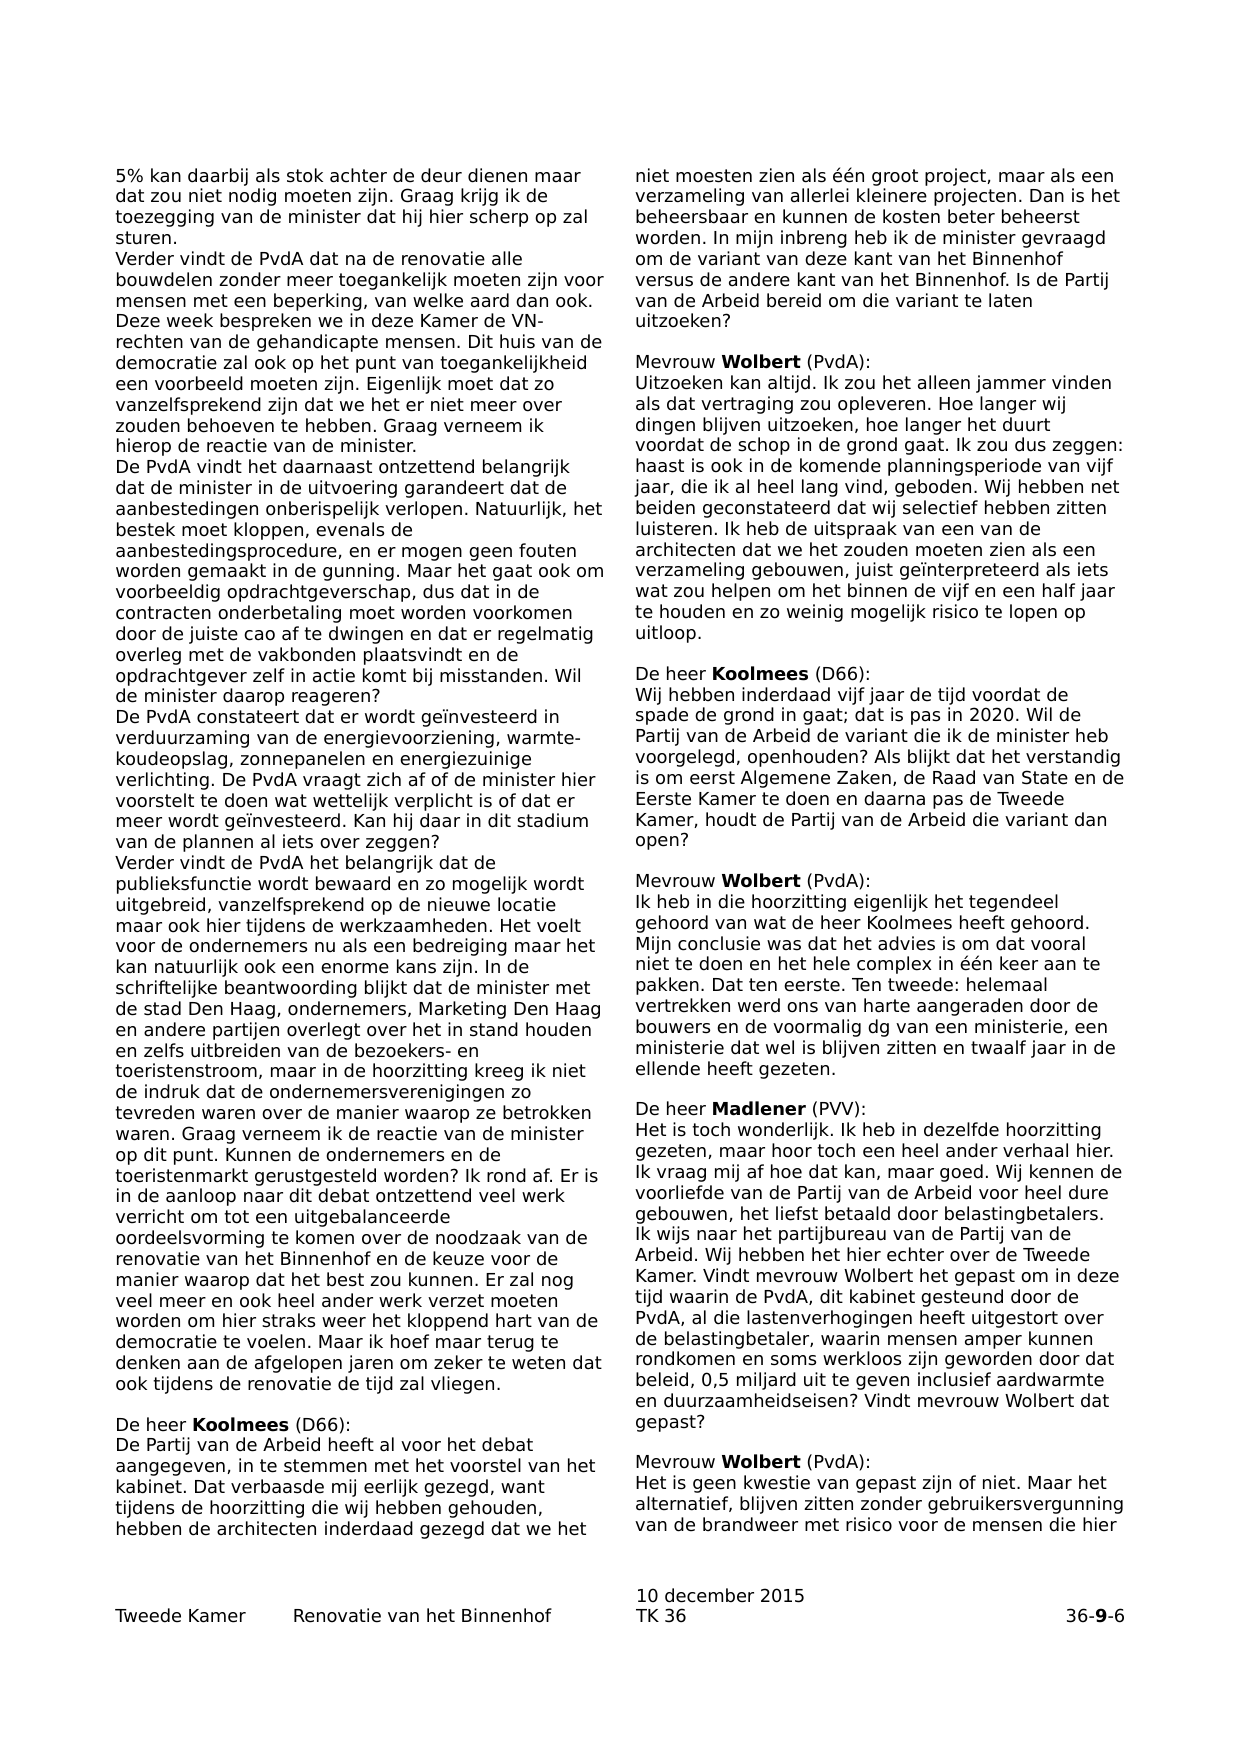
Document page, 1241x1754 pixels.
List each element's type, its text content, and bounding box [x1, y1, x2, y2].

text Mevrouw Wolbert (PvdA): [635, 1452, 1125, 1473]
text niet moesten zien als één groot project, maar als een verzameling van allerlei kleinere projecten. Dan is het beheersbaar en kunnen de kosten beter beheerst worden. In mijn inbreng heb ik de minister gevraagd om de variant van deze kant van het Binnenhof versus de andere kant van het Binnenhof. Is de Partij van de Arbeid bereid om die variant te laten uitzoeken? [635, 165, 1125, 332]
text Mevrouw Wolbert (PvdA): [635, 352, 1125, 373]
text De heer Madlener (PVV): [635, 1099, 1125, 1120]
text 5% kan daarbij als stok achter de deur dienen maar dat zou niet nodig moeten zijn. Graag krijg ik de toezegging van de minister dat hij hier scherp op zal sturen. [115, 165, 605, 249]
text De heer Koolmees (D66): [115, 1414, 605, 1435]
text Verder vindt de PvdA dat na de renovatie alle bouwdelen zonder meer toegankelijk moeten zijn voor mensen met een beperking, van welke aard dan ook. Deze week bespreken we in deze Kamer de VN-rechten van de gehandicapte mensen. Dit huis van de democratie zal ook op het punt van toegankelijkheid een voorbeeld moeten zijn. Eigenlijk moet dat zo vanzelfsprekend zijn dat we het er niet meer over zouden behoeven te hebben. Graag verneem ik hierop de reactie van de minister. [115, 249, 605, 457]
text De PvdA vindt het daarnaast ontzettend belangrijk dat de minister in de uitvoering garandeert dat de aanbestedingen onberispelijk verlopen. Natuurlijk, het bestek moet kloppen, evenals de aanbestedingsprocedure, en er mogen geen fouten worden gemaakt in de gunning. Maar het gaat ook om voorbeeldig opdrachtgeverschap, dus dat in de contracten onderbetaling moet worden voorkomen door de juiste cao af te dwingen en dat er regelmatig overleg met de vakbonden plaatsvindt en de opdrachtgever zelf in actie komt bij misstanden. Wil de minister daarop reageren? [115, 457, 605, 707]
text Wij hebben inderdaad vijf jaar de tijd voordat de spade de grond in gaat; dat is pas in 2020. Wil de Partij van de Arbeid de variant die ik de minister heb voorgelegd, openhouden? Als blijkt dat het verstandig is om eerst Algemene Zaken, de Raad van State en de Eerste Kamer te doen en daarna pas de Tweede Kamer, houdt de Partij van de Arbeid die variant dan open? [635, 684, 1125, 851]
text De PvdA constateert dat er wordt geïnvesteerd in verduurzaming van de energievoorziening, warmte-koudeopslag, zonnepanelen en energiezuinige verlichting. De PvdA vraagt zich af of de minister hier voorstelt te doen wat wettelijk verplicht is of dat er meer wordt geïnvesteerd. Kan hij daar in dit stadium van de plannen al iets over zeggen? [115, 707, 605, 853]
text Verder vindt de PvdA het belangrijk dat de publieksfunctie wordt bewaard en zo mogelijk wordt uitgebreid, vanzelfsprekend op de nieuwe locatie maar ook hier tijdens de werkzaamheden. Het voelt voor de ondernemers nu als een bedreiging maar het kan natuurlijk ook een enorme kans zijn. In de schriftelijke beantwoording blijkt dat de minister met de stad Den Haag, ondernemers, Marketing Den Haag en andere partijen overlegt over het in stand houden en zelfs uitbreiden van de bezoekers- en toeristenstroom, maar in de hoorzitting kreeg ik niet de indruk dat de ondernemersverenigingen zo tevreden waren over de manier waarop ze betrokken waren. Graag verneem ik de reactie van de minister op dit punt. Kunnen de ondernemers en de toeristenmarkt gerustgesteld worden? Ik rond af. Er is in de aanloop naar dit debat ontzettend veel werk verricht om tot een uitgebalanceerde oordeelsvorming te komen over de noodzaak van de renovatie van het Binnenhof en de keuze voor de manier waarop dat het best zou kunnen. Er zal nog veel meer en ook heel ander werk verzet moeten worden om hier straks weer het kloppend hart van de democratie te voelen. Maar ik hoef maar terug te denken aan de afgelopen jaren om zeker te weten dat ook tijdens de renovatie de tijd zal vliegen. [115, 853, 605, 1394]
text Ik heb in die hoorzitting eigenlijk het tegendeel gehoord van wat de heer Koolmees heeft gehoord. Mijn conclusie was dat het advies is om dat vooral niet te doen en het hele complex in één keer aan te pakken. Dat ten eerste. Ten tweede: helemaal vertrekken werd ons van harte aangeraden door de bouwers en de voormalig dg van een ministerie, een ministerie dat wel is blijven zitten en twaalf jaar in de ellende heeft gezeten. [635, 892, 1125, 1079]
text Het is geen kwestie van gepast zijn of niet. Maar het alternatief, blijven zitten zonder gebruikersvergunning van de brandweer met risico voor de mensen die hier [635, 1473, 1125, 1536]
text De Partij van de Arbeid heeft al voor het debat aangegeven, in te stemmen met het voorstel van het kabinet. Dat verbaasde mij eerlijk gezegd, want tijdens de hoorzitting die wij hebben gehouden, hebben de architecten inderdaad gezegd dat we het [115, 1435, 605, 1539]
text Mevrouw Wolbert (PvdA): [635, 871, 1125, 892]
text De heer Koolmees (D66): [635, 663, 1125, 684]
text Uitzoeken kan altijd. Ik zou het alleen jammer vinden als dat vertraging zou opleveren. Hoe langer wij dingen blijven uitzoeken, hoe langer het duurt voordat de schop in de grond gaat. Ik zou dus zeggen: haast is ook in de komende planningsperiode van vijf jaar, die ik al heel lang vind, geboden. Wij hebben net beiden geconstateerd dat wij selectief hebben zitten luisteren. Ik heb de uitspraak van een van de architecten dat we het zouden moeten zien als een verzameling gebouwen, juist geïnterpreteerd als iets wat zou helpen om het binnen de vijf en een half jaar te houden en zo weinig mogelijk risico te lopen op uitloop. [635, 373, 1125, 643]
text Het is toch wonderlijk. Ik heb in dezelfde hoorzitting gezeten, maar hoor toch een heel ander verhaal hier. Ik vraag mij af hoe dat kan, maar goed. Wij kennen de voorliefde van de Partij van de Arbeid voor heel dure gebouwen, het liefst betaald door belastingbetalers. Ik wijs naar het partijbureau van de Partij van de Arbeid. Wij hebben het hier echter over de Tweede Kamer. Vindt mevrouw Wolbert het gepast om in deze tijd waarin de PvdA, dit kabinet gesteund door de PvdA, al die lastenverhogingen heeft uitgestort over de belastingbetaler, waarin mensen amper kunnen rondkomen en soms werkloos zijn geworden door dat beleid, 0,5 miljard uit te geven inclusief aardwarmte en duurzaamheidseisen? Vindt mevrouw Wolbert dat gepast? [635, 1120, 1125, 1432]
